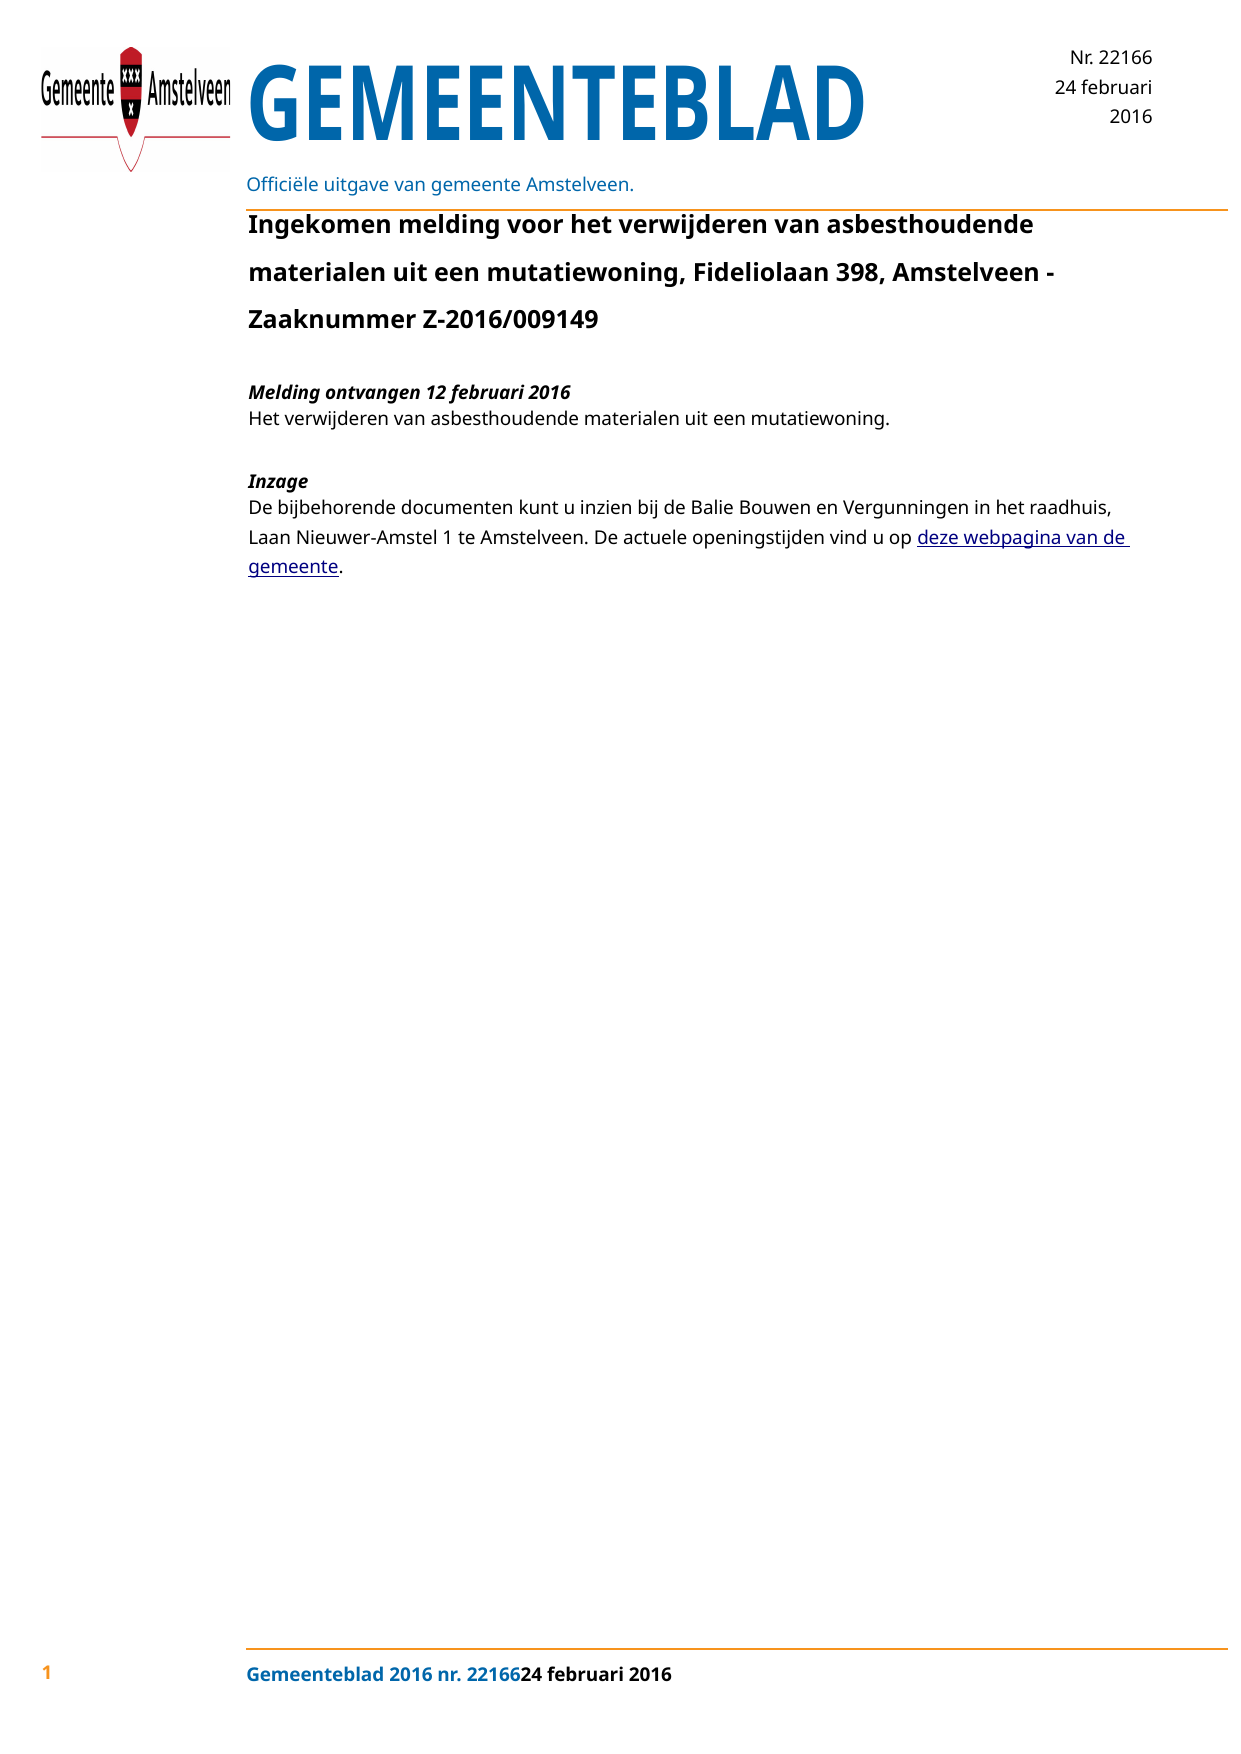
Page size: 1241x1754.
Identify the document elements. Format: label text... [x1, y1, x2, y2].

text Ingekomen melding voor het verwijderen van asbesthoudende materialen uit een mutatiewoning, Fideliolaan 398, Amstelveen - Zaaknummer Z-2016/009149 [248, 211, 1152, 336]
text De bijbehorende documenten kunt u inzien bij de Balie Bouwen en Vergunningen in het raadhuis, Laan Nieuwer-Amstel 1 te Amstelveen. De actuele openingstijden vind u op deze webpagina van de gemeente. [248, 494, 1152, 579]
text Het verwijderen van asbesthoudende materialen uit een mutatiewoning. [248, 405, 1152, 431]
text Inzage [248, 469, 1152, 494]
text Melding ontvangen 12 februari 2016 [248, 379, 1152, 405]
picture [41, 47, 231, 172]
